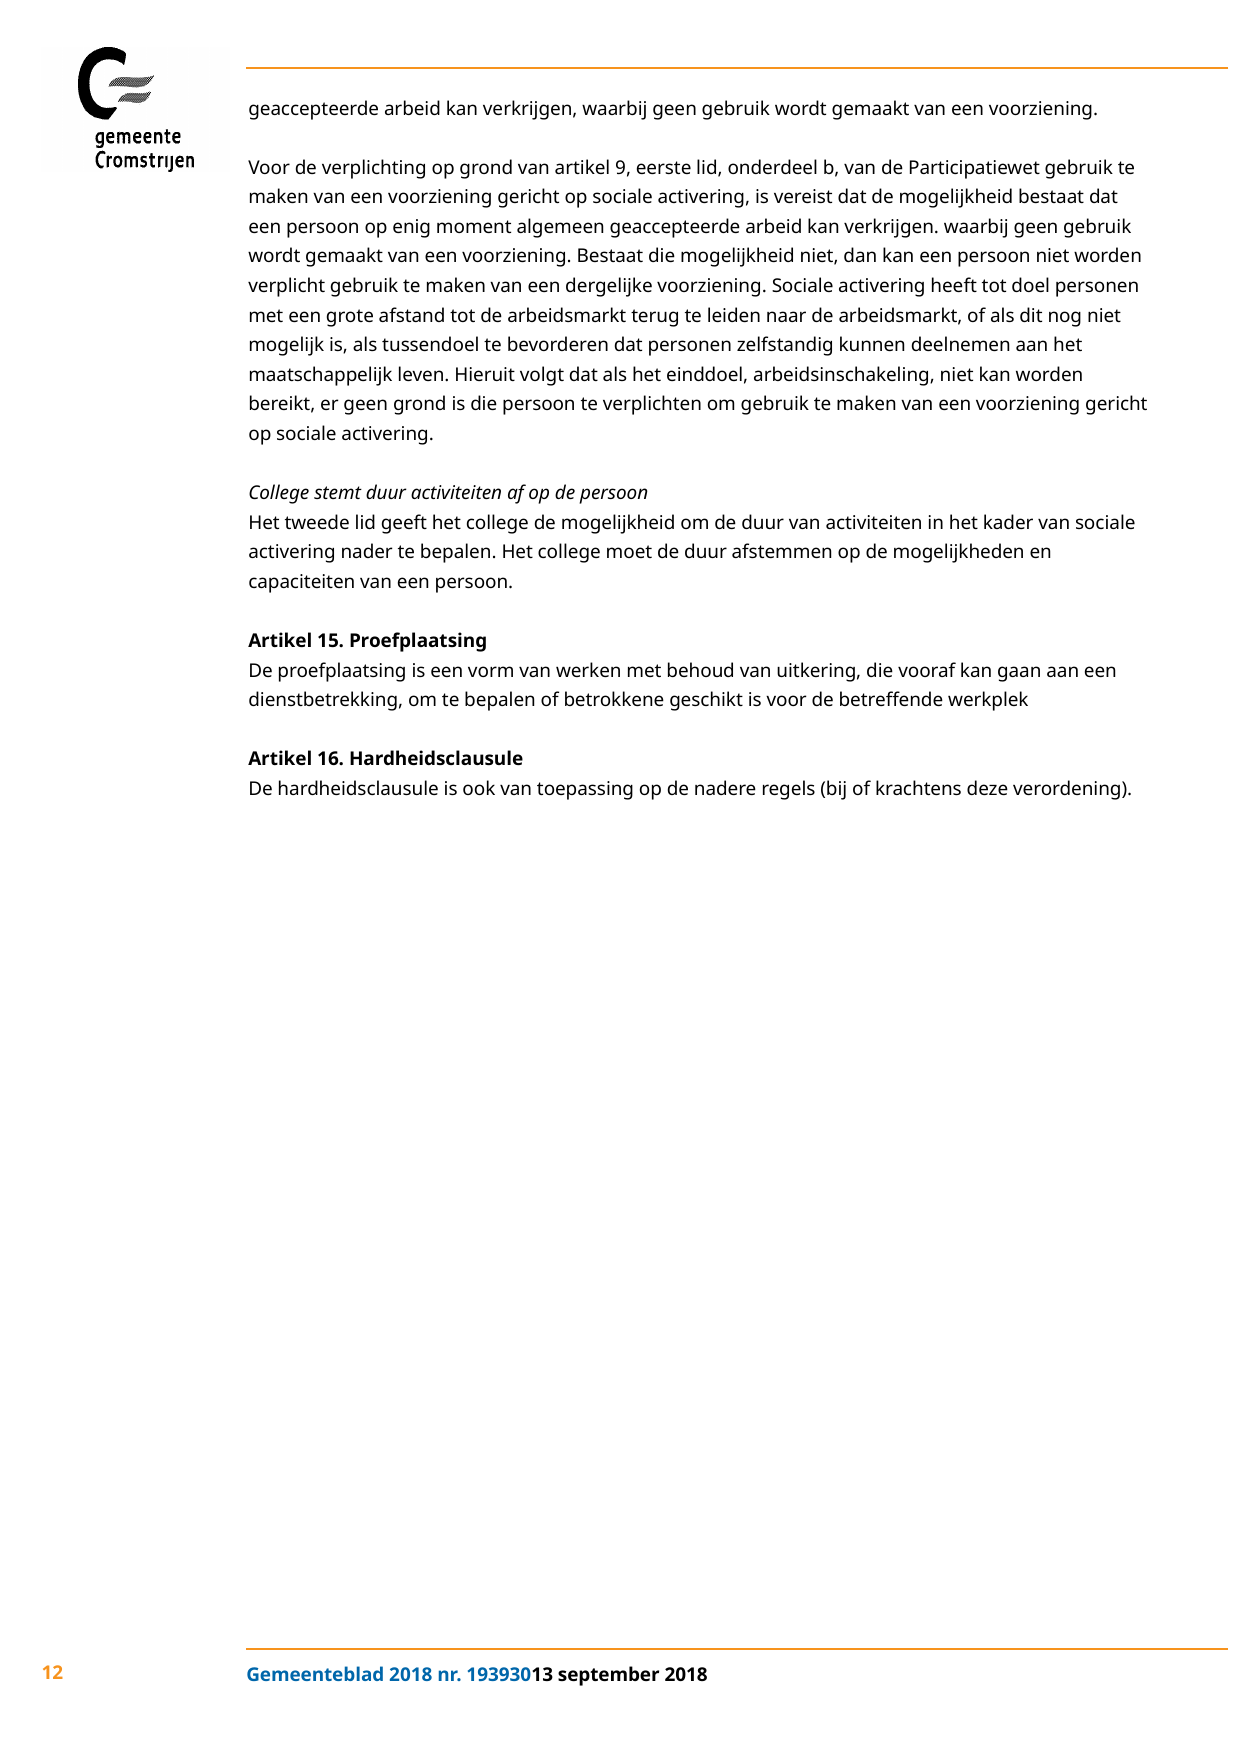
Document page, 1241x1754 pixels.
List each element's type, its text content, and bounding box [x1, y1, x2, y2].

text geaccepteerde arbeid kan verkrijgen, waarbij geen gebruik wordt gemaakt van een voorziening. [248, 95, 1152, 121]
text De hardheidsclausule is ook van toepassing op de nadere regels (bij of krachtens deze verordening). [248, 775, 1152, 801]
text Artikel 15. Proefplaatsing [248, 627, 1152, 653]
text Het tweede lid geeft het college de mogelijkheid om de duur van activiteiten in het kader van sociale activering nader te bepalen. Het college moet de duur afstemmen op de mogelijkheden en capaciteiten van een persoon. [248, 509, 1152, 594]
text College stemt duur activiteiten af op de persoon [248, 479, 1152, 505]
text Artikel 16. Hardheidsclausule [248, 746, 1152, 771]
picture [41, 47, 231, 172]
text Voor de verplichting op grond van artikel 9, eerste lid, onderdeel b, van de Participatiewet gebruik te maken van een voorziening gericht op sociale activering, is vereist dat de mogelijkheid bestaat dat een persoon op enig moment algemeen geaccepteerde arbeid kan verkrijgen. waarbij geen gebruik wordt gemaakt van een voorziening. Bestaat die mogelijkheid niet, dan kan een persoon niet worden verplicht gebruik te maken van een dergelijke voorziening. Sociale activering heeft tot doel personen met een grote afstand tot de arbeidsmarkt terug te leiden naar de arbeidsmarkt, of als dit nog niet mogelijk is, als tussendoel te bevorderen dat personen zelfstandig kunnen deelnemen aan het maatschappelijk leven. Hieruit volgt dat als het einddoel, arbeidsinschakeling, niet kan worden bereikt, er geen grond is die persoon te verplichten om gebruik te maken van een voorziening gericht op sociale activering. [248, 154, 1152, 446]
text De proefplaatsing is een vorm van werken met behoud van uitkering, die vooraf kan gaan aan een dienstbetrekking, om te bepalen of betrokkene geschikt is voor de betreffende werkplek [248, 657, 1152, 712]
